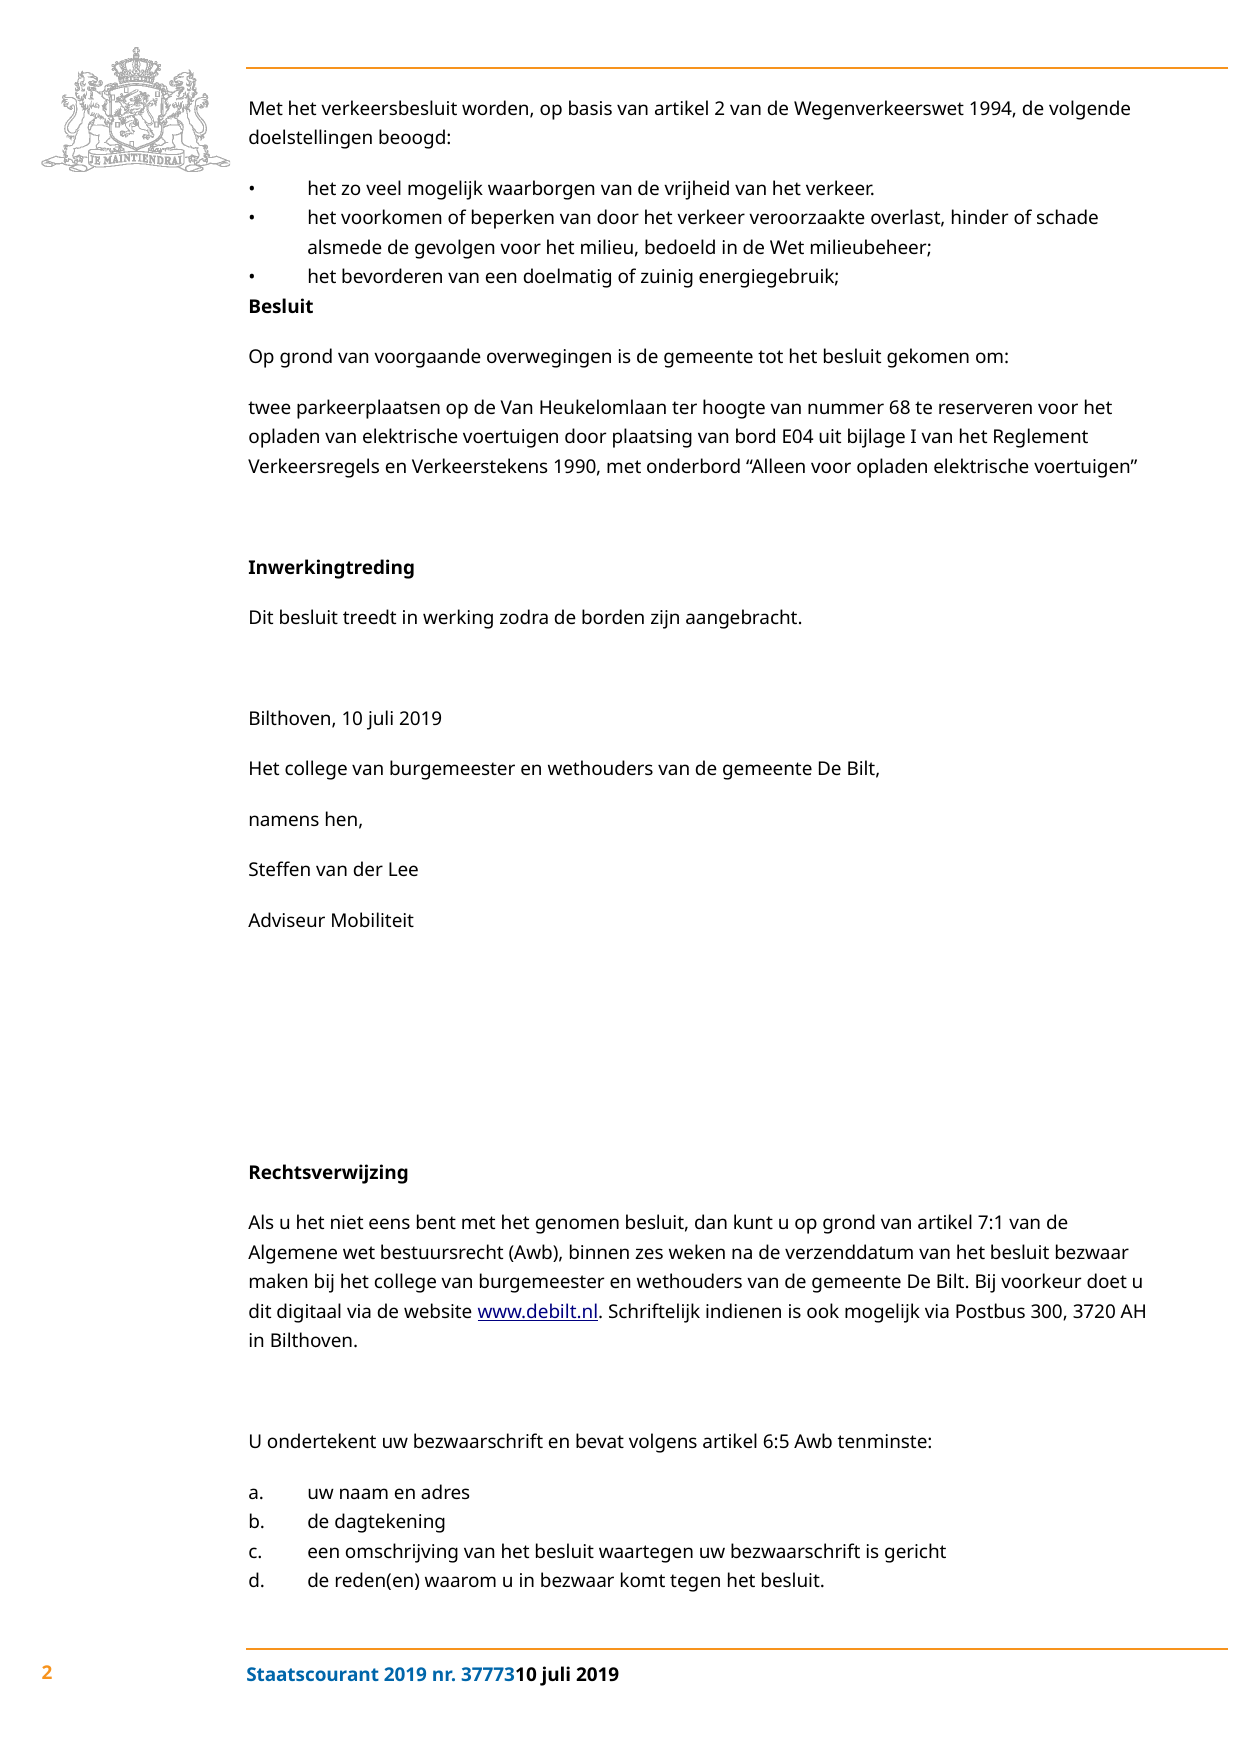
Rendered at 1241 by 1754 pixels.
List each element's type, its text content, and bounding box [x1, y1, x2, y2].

text Het college van burgemeester en wethouders van de gemeente De Bilt, [248, 756, 1152, 781]
text Steffen van der Lee [248, 856, 1152, 882]
text Bilthoven, 10 juli 2019 [248, 705, 1152, 731]
list de reden(en) waarom u in bezwaar komt tegen het besluit. [248, 1568, 1152, 1593]
text Inwerkingtreding [248, 554, 1152, 580]
list het voorkomen of beperken van door het verkeer veroorzaakte overlast, hinder of schade alsmede de gevolgen voor het milieu, bedoeld in de Wet milieubeheer; [248, 204, 1152, 260]
list het zo veel mogelijk waarborgen van de vrijheid van het verkeer. [248, 175, 1152, 201]
text Op grond van voorgaande overwegingen is de gemeente tot het besluit gekomen om: [248, 343, 1152, 369]
text Besluit [248, 293, 1152, 319]
text twee parkeerplaatsen op de Van Heukelomlaan ter hoogte van nummer 68 te reserveren voor het opladen van elektrische voertuigen door plaatsing van bord E04 uit bijlage I van het Reglement Verkeersregels en Verkeerstekens 1990, met onderbord “Alleen voor opladen elektrische voertuigen” [248, 394, 1152, 479]
list het bevorderen van een doelmatig of zuinig energiegebruik; [248, 263, 1152, 289]
list uw naam en adres [248, 1479, 1152, 1505]
text Rechtsverwijzing [248, 1159, 1152, 1185]
picture [41, 47, 231, 172]
text Dit besluit treedt in werking zodra de borden zijn aangebracht. [248, 604, 1152, 630]
text Als u het niet eens bent met het genomen besluit, dan kunt u op grond van artikel 7:1 van de Algemene wet bestuursrecht (Awb), binnen zes weken na de verzenddatum van het besluit bezwaar maken bij het college van burgemeester en wethouders van de gemeente De Bilt. Bij voorkeur doet u dit digitaal via de website www.debilt.nl. Schriftelijk indienen is ook mogelijk via Postbus 300, 3720 AH in Bilthoven. [248, 1209, 1152, 1353]
text U ondertekent uw bezwaarschrift en bevat volgens artikel 6:5 Awb tenminste: [248, 1428, 1152, 1454]
text namens hen, [248, 806, 1152, 832]
list een omschrijving van het besluit waartegen uw bezwaarschrift is gericht [248, 1538, 1152, 1564]
list de dagtekening [248, 1508, 1152, 1534]
text Met het verkeersbesluit worden, op basis van artikel 2 van de Wegenverkeerswet 1994, de volgende doelstellingen beoogd: [248, 95, 1152, 150]
text Adviseur Mobiliteit [248, 907, 1152, 933]
